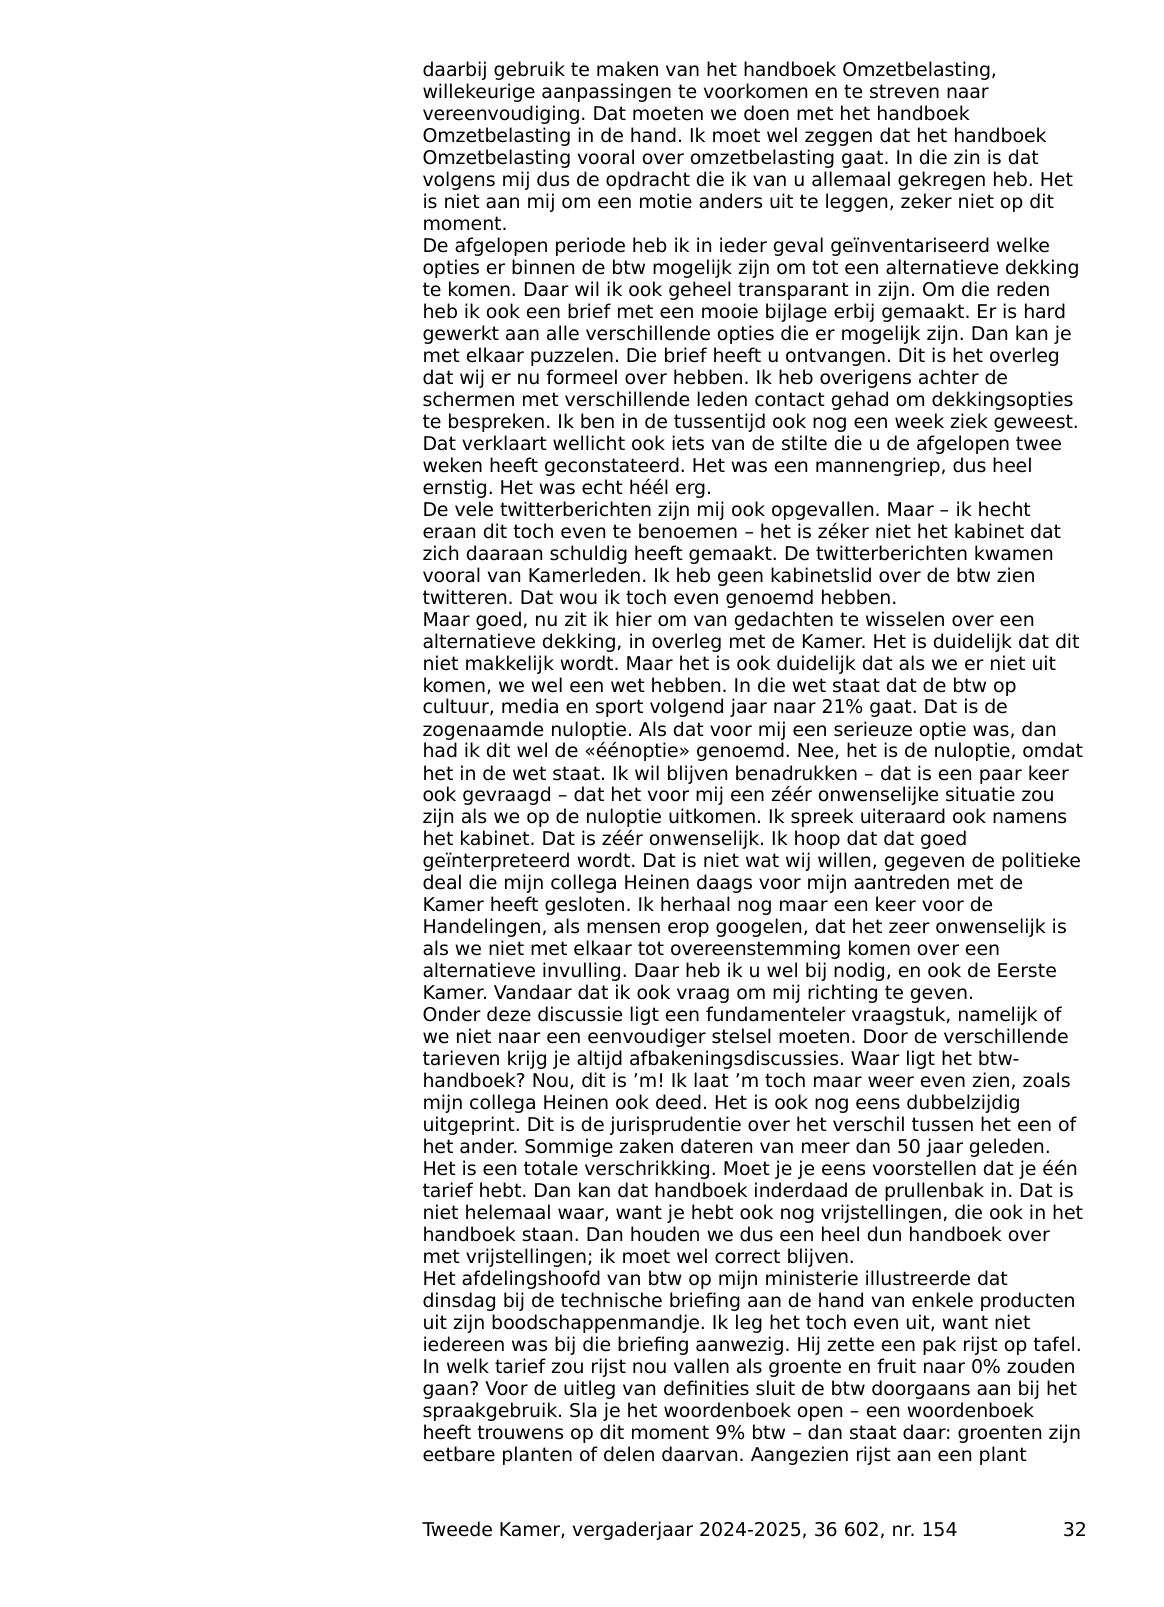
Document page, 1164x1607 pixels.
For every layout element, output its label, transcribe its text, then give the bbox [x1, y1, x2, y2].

text De afgelopen periode heb ik in ieder geval geïnventariseerd welke opties er binnen de btw mogelijk zijn om tot een alternatieve dekking te komen. Daar wil ik ook geheel transparant in zijn. Om die reden heb ik ook een brief met een mooie bijlage erbij gemaakt. Er is hard gewerkt aan alle verschillende opties die er mogelijk zijn. Dan kan je met elkaar puzzelen. Die brief heeft u ontvangen. Dit is het overleg dat wij er nu formeel over hebben. Ik heb overigens achter de schermen met verschillende leden contact gehad om dekkingsopties te bespreken. Ik ben in de tussentijd ook nog een week ziek geweest. Dat verklaart wellicht ook iets van de stilte die u de afgelopen twee weken heeft geconstateerd. Het was een mannengriep, dus heel ernstig. Het was echt héél erg. [422, 235, 1087, 499]
text Maar goed, nu zit ik hier om van gedachten te wisselen over een alternatieve dekking, in overleg met de Kamer. Het is duidelijk dat dit niet makkelijk wordt. Maar het is ook duidelijk dat als we er niet uit komen, we wel een wet hebben. In die wet staat dat de btw op cultuur, media en sport volgend jaar naar 21% gaat. Dat is de zogenaamde nuloptie. Als dat voor mij een serieuze optie was, dan had ik dit wel de «éénoptie» genoemd. Nee, het is de nuloptie, omdat het in de wet staat. Ik wil blijven benadrukken – dat is een paar keer ook gevraagd – dat het voor mij een zéér onwenselijke situatie zou zijn als we op de nuloptie uitkomen. Ik spreek uiteraard ook namens het kabinet. Dat is zéér onwenselijk. Ik hoop dat dat goed geïnterpreteerd wordt. Dat is niet wat wij willen, gegeven de politieke deal die mijn collega Heinen daags voor mijn aantreden met de Kamer heeft gesloten. Ik herhaal nog maar een keer voor de Handelingen, als mensen erop googelen, dat het zeer onwenselijk is als we niet met elkaar tot overeenstemming komen over een alternatieve invulling. Daar heb ik u wel bij nodig, en ook de Eerste Kamer. Vandaar dat ik ook vraag om mij richting te geven. [422, 608, 1087, 1004]
text De vele twitterberichten zijn mij ook opgevallen. Maar – ik hecht eraan dit toch even te benoemen – het is zéker niet het kabinet dat zich daaraan schuldig heeft gemaakt. De twitterberichten kwamen vooral van Kamerleden. Ik heb geen kabinetslid over de btw zien twitteren. Dat wou ik toch even genoemd hebben. [422, 499, 1087, 608]
text daarbij gebruik te maken van het handboek Omzetbelasting, willekeurige aanpassingen te voorkomen en te streven naar vereenvoudiging. Dat moeten we doen met het handboek Omzetbelasting in de hand. Ik moet wel zeggen dat het handboek Omzetbelasting vooral over omzetbelasting gaat. In die zin is dat volgens mij dus de opdracht die ik van u allemaal gekregen heb. Het is niet aan mij om een motie anders uit te leggen, zeker niet op dit moment. [422, 59, 1087, 235]
text Onder deze discussie ligt een fundamenteler vraagstuk, namelijk of we niet naar een eenvoudiger stelsel moeten. Door de verschillende tarieven krijg je altijd afbakeningsdiscussies. Waar ligt het btw-handboek? Nou, dit is ’m! Ik laat ’m toch maar weer even zien, zoals mijn collega Heinen ook deed. Het is ook nog eens dubbelzijdig uitgeprint. Dit is de jurisprudentie over het verschil tussen het een of het ander. Sommige zaken dateren van meer dan 50 jaar geleden. Het is een totale verschrikking. Moet je je eens voorstellen dat je één tarief hebt. Dan kan dat handboek inderdaad de prullenbak in. Dat is niet helemaal waar, want je hebt ook nog vrijstellingen, die ook in het handboek staan. Dan houden we dus een heel dun handboek over met vrijstellingen; ik moet wel correct blijven. [422, 1004, 1087, 1268]
text Het afdelingshoofd van btw op mijn ministerie illustreerde dat dinsdag bij de technische briefing aan de hand van enkele producten uit zijn boodschappenmandje. Ik leg het toch even uit, want niet iedereen was bij die briefing aanwezig. Hij zette een pak rijst op tafel. In welk tarief zou rijst nou vallen als groente en fruit naar 0% zouden gaan? Voor de uitleg van definities sluit de btw doorgaans aan bij het spraakgebruik. Sla je het woordenboek open – een woordenboek heeft trouwens op dit moment 9% btw – dan staat daar: groenten zijn eetbare planten of delen daarvan. Aangezien rijst aan een plant [422, 1268, 1087, 1466]
